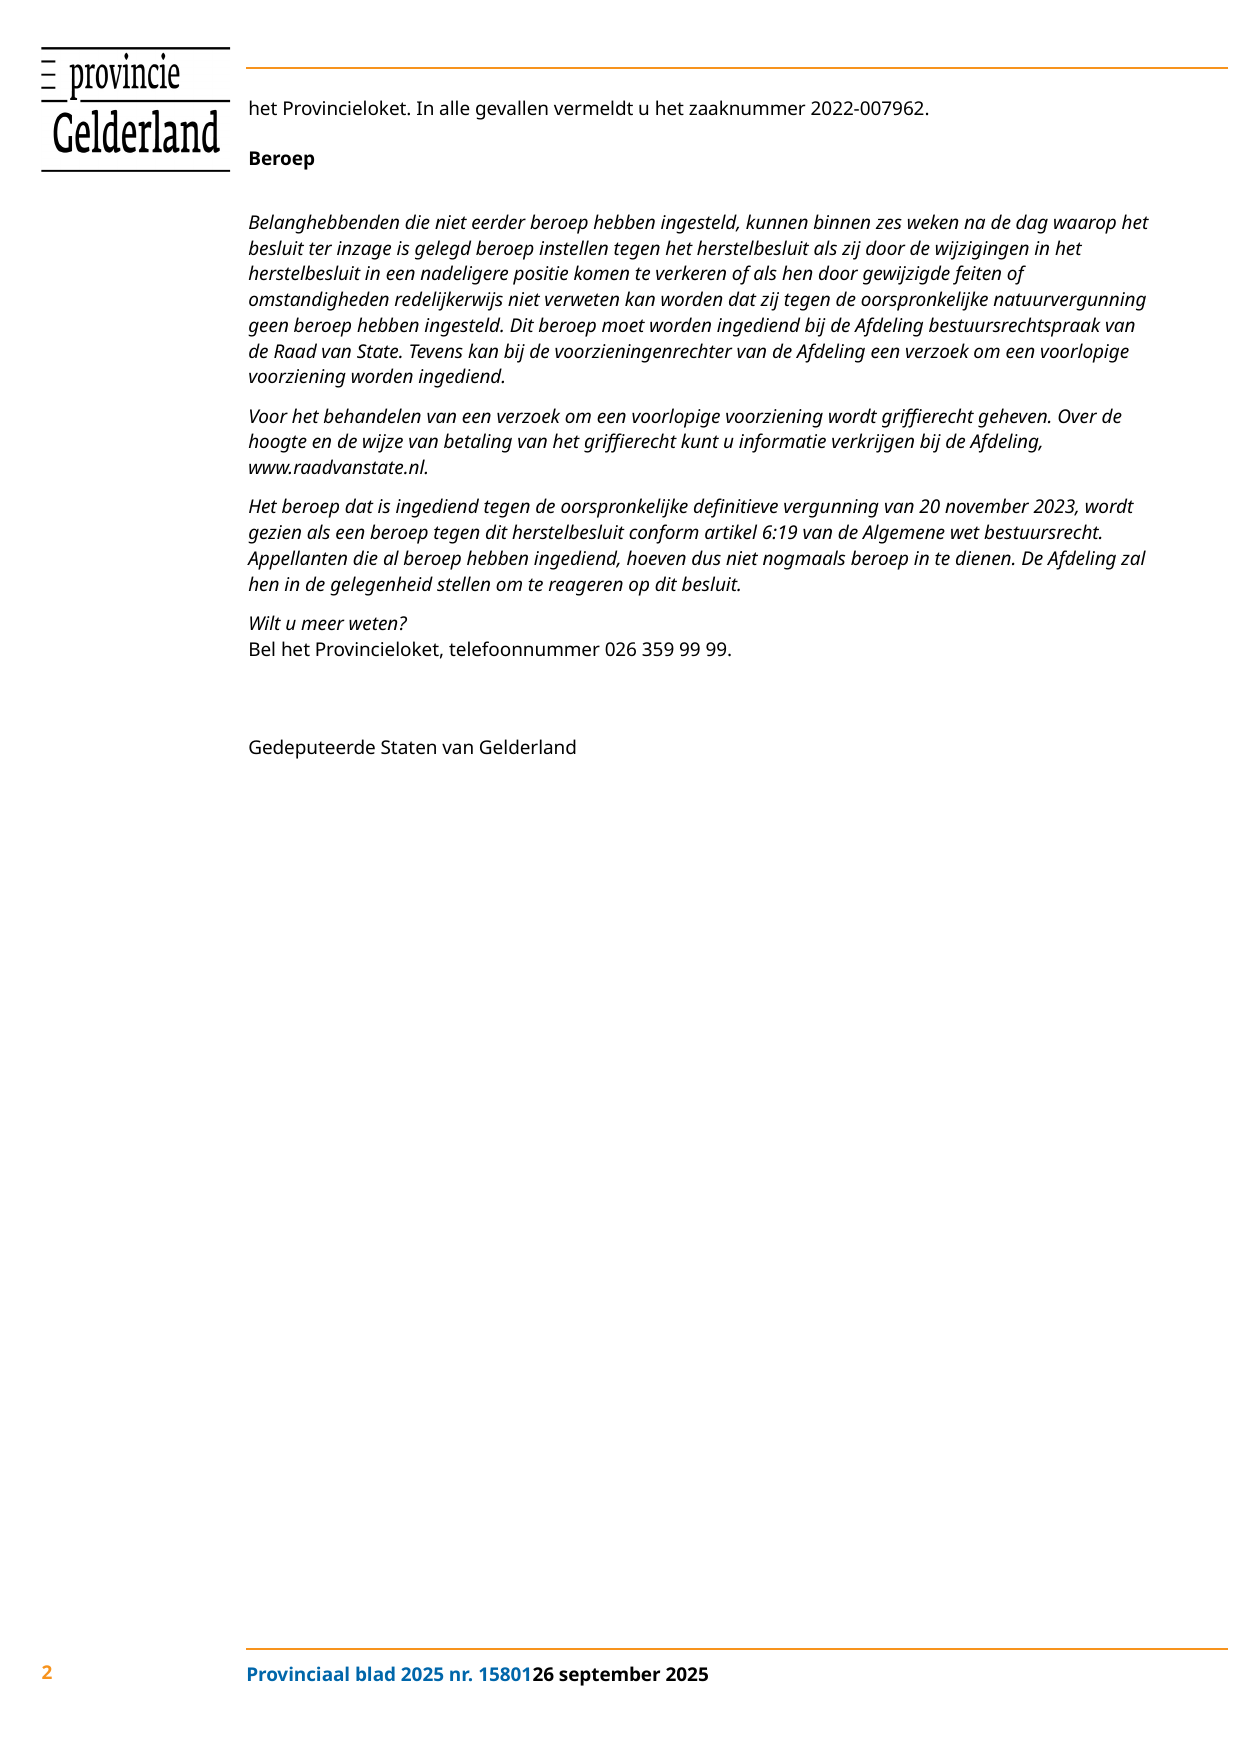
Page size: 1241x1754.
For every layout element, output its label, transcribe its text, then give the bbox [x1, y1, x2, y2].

text het Provincieloket. In alle gevallen vermeldt u het zaaknummer 2022-007962. [248, 95, 1152, 121]
text Beroep [248, 145, 1152, 171]
text Belanghebbenden die niet eerder beroep hebben ingesteld, kunnen binnen zes weken na de dag waarop het besluit ter inzage is gelegd beroep instellen tegen het herstelbesluit als zij door de wijzigingen in het herstelbesluit in een nadeligere positie komen te verkeren of als hen door gewijzigde feiten of omstandigheden redelijkerwijs niet verweten kan worden dat zij tegen de oorspronkelijke natuurvergunning geen beroep hebben ingesteld. Dit beroep moet worden ingediend bij de Afdeling bestuursrechtspraak van de Raad van State. Tevens kan bij de voorzieningenrechter van de Afdeling een verzoek om een voorlopige voorziening worden ingediend. [248, 209, 1152, 389]
picture [41, 47, 231, 172]
text Gedeputeerde Staten van Gelderland [248, 734, 1152, 760]
text Bel het Provincieloket, telefoonnummer 026 359 99 99. [248, 636, 1152, 661]
text Wilt u meer weten? [248, 610, 1152, 636]
text Het beroep dat is ingediend tegen de oorspronkelijke definitieve vergunning van 20 november 2023, wordt gezien als een beroep tegen dit herstelbesluit conform artikel 6:19 van de Algemene wet bestuursrecht. Appellanten die al beroep hebben ingediend, hoeven dus niet nogmaals beroep in te dienen. De Afdeling zal hen in de gelegenheid stellen om te reageren op dit besluit. [248, 493, 1152, 596]
text Voor het behandelen van een verzoek om een voorlopige voorziening wordt griffierecht geheven. Over de hoogte en de wijze van betaling van het griffierecht kunt u informatie verkrijgen bij de Afdeling, www.raadvanstate.nl. [248, 403, 1152, 480]
